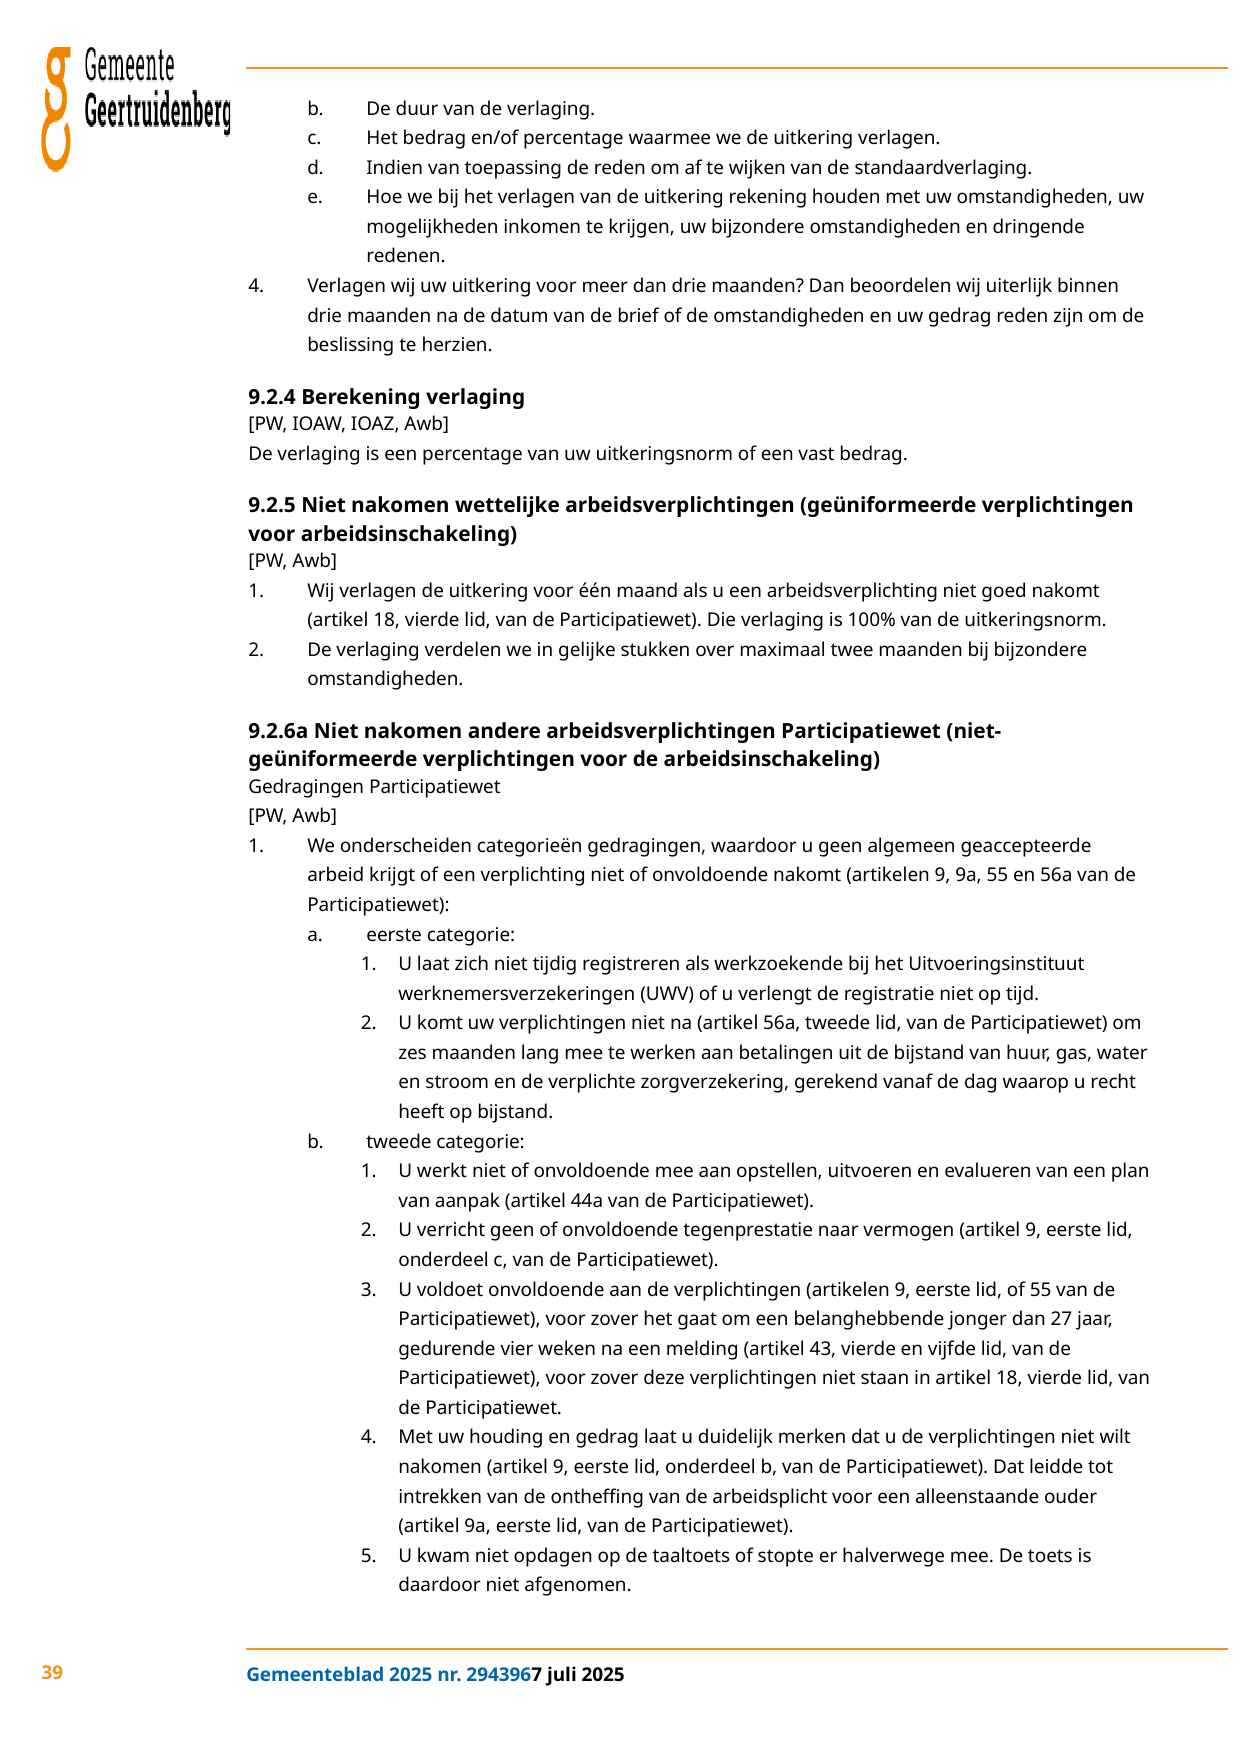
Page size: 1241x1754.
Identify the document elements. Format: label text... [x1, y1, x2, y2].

text 9.2.6a Niet nakomen andere arbeidsverplichtingen Participatiewet (niet- geüniformeerde verplichtingen voor de arbeidsinschakeling) [248, 716, 1152, 773]
list Met uw houding en gedrag laat u duidelijk merken dat u de verplichtingen niet wilt nakomen (artikel 9, eerste lid, onderdeel b, van de Participatiewet). Dat leidde tot intrekken van de ontheffing van de arbeidsplicht voor een alleenstaande ouder (artikel 9a, eerste lid, van de Participatiewet). [361, 1424, 1152, 1538]
text 9.2.4 Berekening verlaging [248, 382, 1152, 410]
text [PW, Awb] [248, 547, 1152, 573]
text De verlaging is een percentage van uw uitkeringsnorm of een vast bedrag. [248, 440, 1152, 466]
list U laat zich niet tijdig registreren als werkzoekende bij het Uitvoeringsinstituut werknemersverzekeringen (UWV) of u verlengt de registratie niet op tijd. [361, 950, 1152, 1006]
list De duur van de verlaging. [307, 95, 1152, 121]
list U komt uw verplichtingen niet na (artikel 56a, tweede lid, van de Participatiewet) om zes maanden lang mee te werken aan betalingen uit de bijstand van huur, gas, water en stroom en de verplichte zorgverzekering, gerekend vanaf de dag waarop u recht heeft op bijstand. [361, 1009, 1152, 1124]
text 9.2.5 Niet nakomen wettelijke arbeidsverplichtingen (geüniformeerde verplichtingen voor arbeidsinschakeling) [248, 490, 1152, 547]
list Wij verlagen de uitkering voor één maand als u een arbeidsverplichting niet goed nakomt (artikel 18, vierde lid, van de Participatiewet). Die verlaging is 100% van de uitkeringsnorm. [248, 577, 1152, 632]
list We onderscheiden categorieën gedragingen, waardoor u geen algemeen geaccepteerde arbeid krijgt of een verplichting niet of onvoldoende nakomt (artikelen 9, 9a, 55 en 56a van de Participatiewet): [248, 832, 1152, 917]
list U verricht geen of onvoldoende tegenprestatie naar vermogen (artikel 9, eerste lid, onderdeel c, van de Participatiewet). [361, 1217, 1152, 1272]
list U voldoet onvoldoende aan de verplichtingen (artikelen 9, eerste lid, of 55 van de Participatiewet), voor zover het gaat om een belanghebbende jonger dan 27 jaar, gedurende vier weken na een melding (artikel 43, vierde en vijfde lid, van de Participatiewet), voor zover deze verplichtingen niet staan in artikel 18, vierde lid, van de Participatiewet. [361, 1276, 1152, 1420]
list U werkt niet of onvoldoende mee aan opstellen, uitvoeren en evalueren van een plan van aanpak (artikel 44a van de Participatiewet). [361, 1157, 1152, 1213]
list U kwam niet opdagen op de taaltoets of stopte er halverwege mee. De toets is daardoor niet afgenomen. [361, 1542, 1152, 1597]
list Indien van toepassing de reden om af te wijken van de standaardverlaging. [307, 154, 1152, 180]
text Gedragingen Participatiewet [248, 773, 1152, 798]
list Het bedrag en/of percentage waarmee we de uitkering verlagen. [307, 124, 1152, 150]
picture [41, 47, 231, 172]
list De verlaging verdelen we in gelijke stukken over maximaal twee maanden bij bijzondere omstandigheden. [248, 636, 1152, 691]
text [PW, IOAW, IOAZ, Awb] [248, 410, 1152, 436]
list Verlagen wij uw uitkering voor meer dan drie maanden? Dan beoordelen wij uiterlijk binnen drie maanden na de datum van de brief of de omstandigheden en uw gedrag reden zijn om de beslissing te herzien. [248, 272, 1152, 357]
list eerste categorie: [307, 921, 1152, 946]
text [PW, Awb] [248, 802, 1152, 828]
list tweede categorie: [307, 1128, 1152, 1153]
list Hoe we bij het verlagen van de uitkering rekening houden met uw omstandigheden, uw mogelijkheden inkomen te krijgen, uw bijzondere omstandigheden en dringende redenen. [307, 183, 1152, 268]
